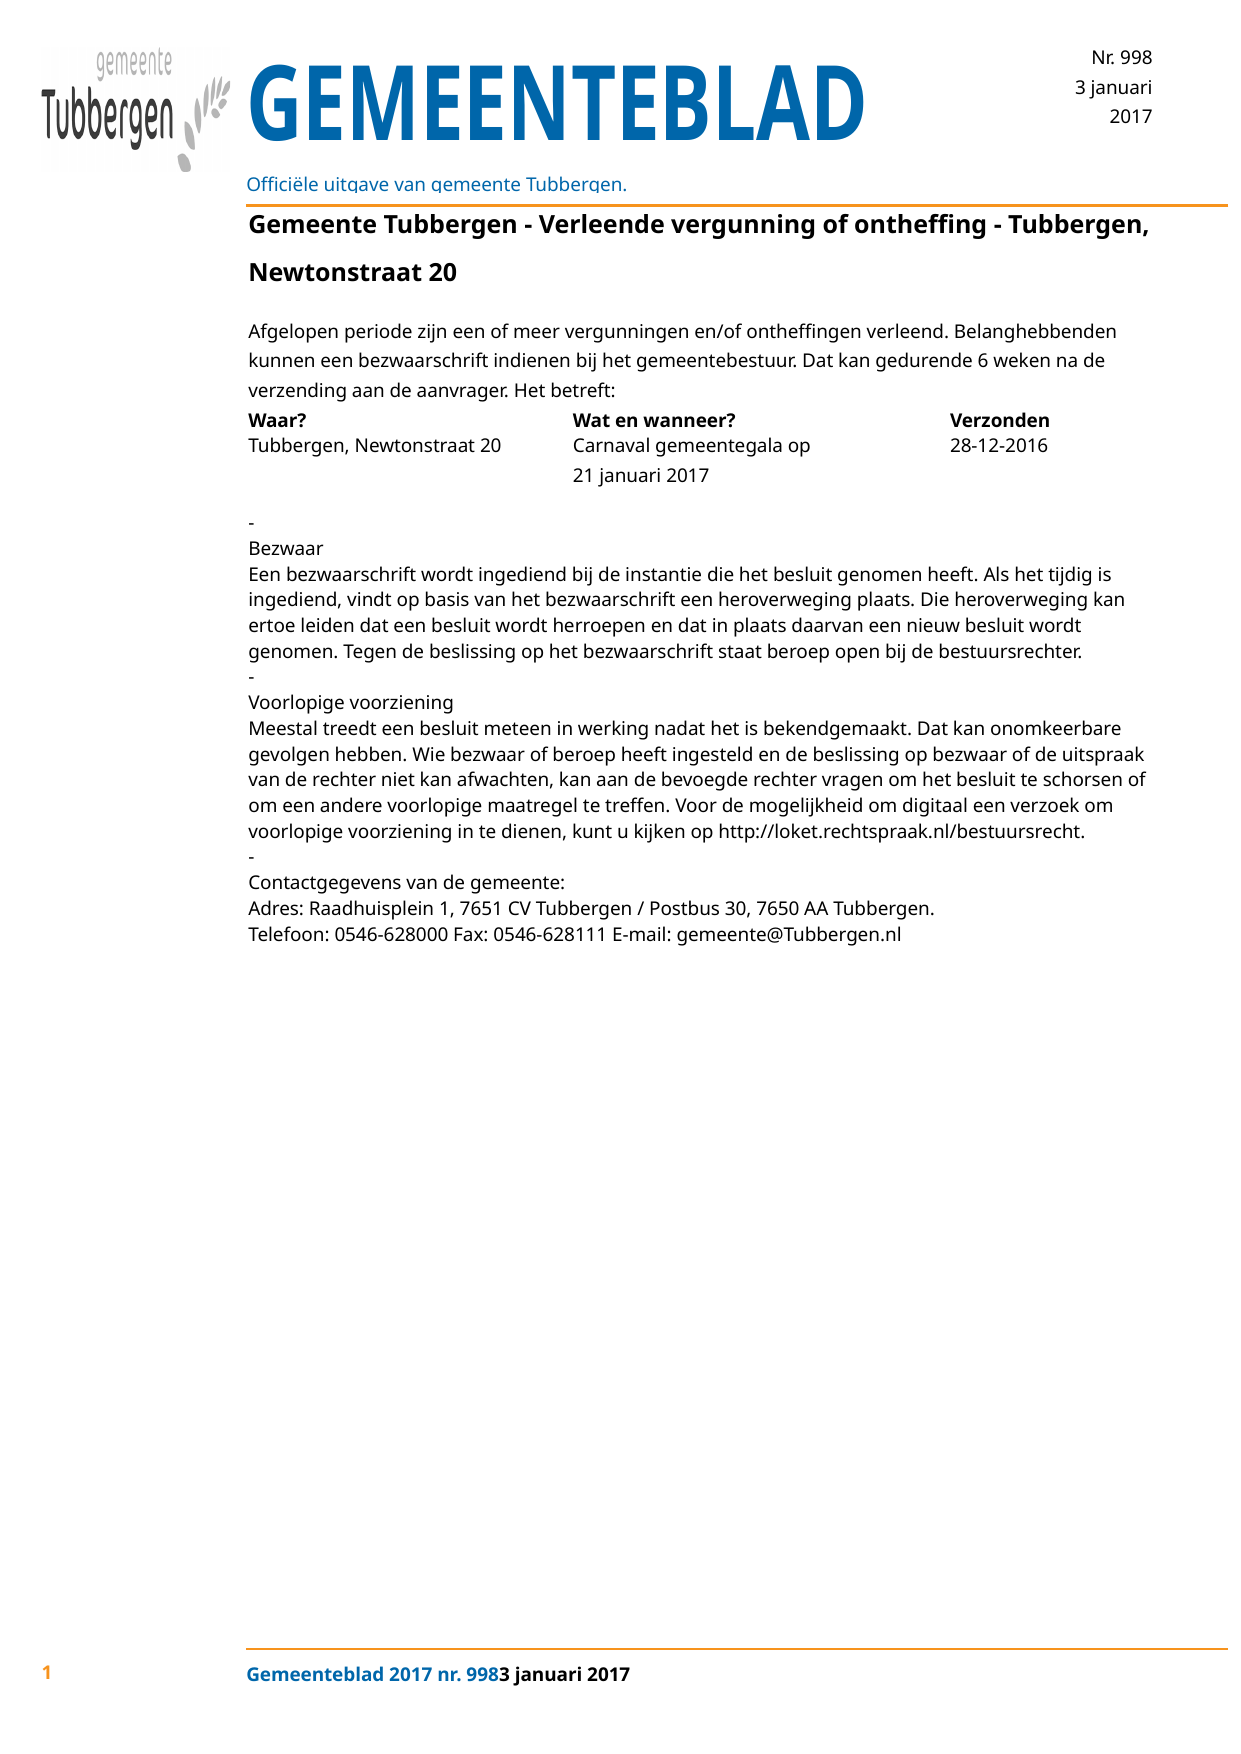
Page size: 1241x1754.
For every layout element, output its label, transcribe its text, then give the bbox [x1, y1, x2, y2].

picture [41, 47, 231, 172]
text Adres: Raadhuisplein 1, 7651 CV Tubbergen / Postbus 30, 7650 AA Tubbergen. [248, 895, 1152, 921]
table_header Wat en wanneer? [573, 407, 950, 432]
text - [248, 664, 1152, 689]
text Voorlopige voorziening [248, 689, 1152, 715]
text - [248, 844, 1152, 869]
table_header Verzonden [950, 407, 1152, 432]
text Een bezwaarschrift wordt ingediend bij de instantie die het besluit genomen heeft. Als het tijdig is ingediend, vindt op basis van het bezwaarschrift een heroverweging plaats. Die heroverweging kan ertoe leiden dat een besluit wordt herroepen en dat in plaats daarvan een nieuw besluit wordt genomen. Tegen de beslissing op het bezwaarschrift staat beroep open bij de bestuursrechter. [248, 561, 1152, 664]
text Contactgegevens van de gemeente: [248, 869, 1152, 895]
table_cell Carnaval gemeentegala op 21 januari 2017 [573, 433, 950, 488]
table_cell 28-12-2016 [950, 433, 1152, 488]
text Afgelopen periode zijn een of meer vergunningen en/of ontheffingen verleend. Belanghebbenden kunnen een bezwaarschrift indienen bij het gemeentebestuur. Dat kan gedurende 6 weken na de verzending aan de aanvrager. Het betreft: [248, 318, 1152, 403]
text - [248, 509, 1152, 535]
text Meestal treedt een besluit meteen in werking nadat het is bekendgemaakt. Dat kan onomkeerbare gevolgen hebben. Wie bezwaar of beroep heeft ingesteld en de beslissing op bezwaar of de uitspraak van de rechter niet kan afwachten, kan aan de bevoegde rechter vragen om het besluit te schorsen of om een andere voorlopige maatregel te treffen. Voor de mogelijkheid om digitaal een verzoek om voorlopige voorziening in te dienen, kunt u kijken op http://loket.rechtspraak.nl/bestuursrecht. [248, 715, 1152, 844]
text Bezwaar [248, 535, 1152, 561]
table_cell Tubbergen, Newtonstraat 20 [248, 433, 573, 488]
text Gemeente Tubbergen - Verleende vergunning of ontheffing - Tubbergen, Newtonstraat 20 [248, 207, 1152, 288]
table_header Waar? [248, 407, 573, 432]
text Telefoon: 0546-628000 Fax: 0546-628111 E-mail: gemeente@Tubbergen.nl [248, 921, 1152, 947]
